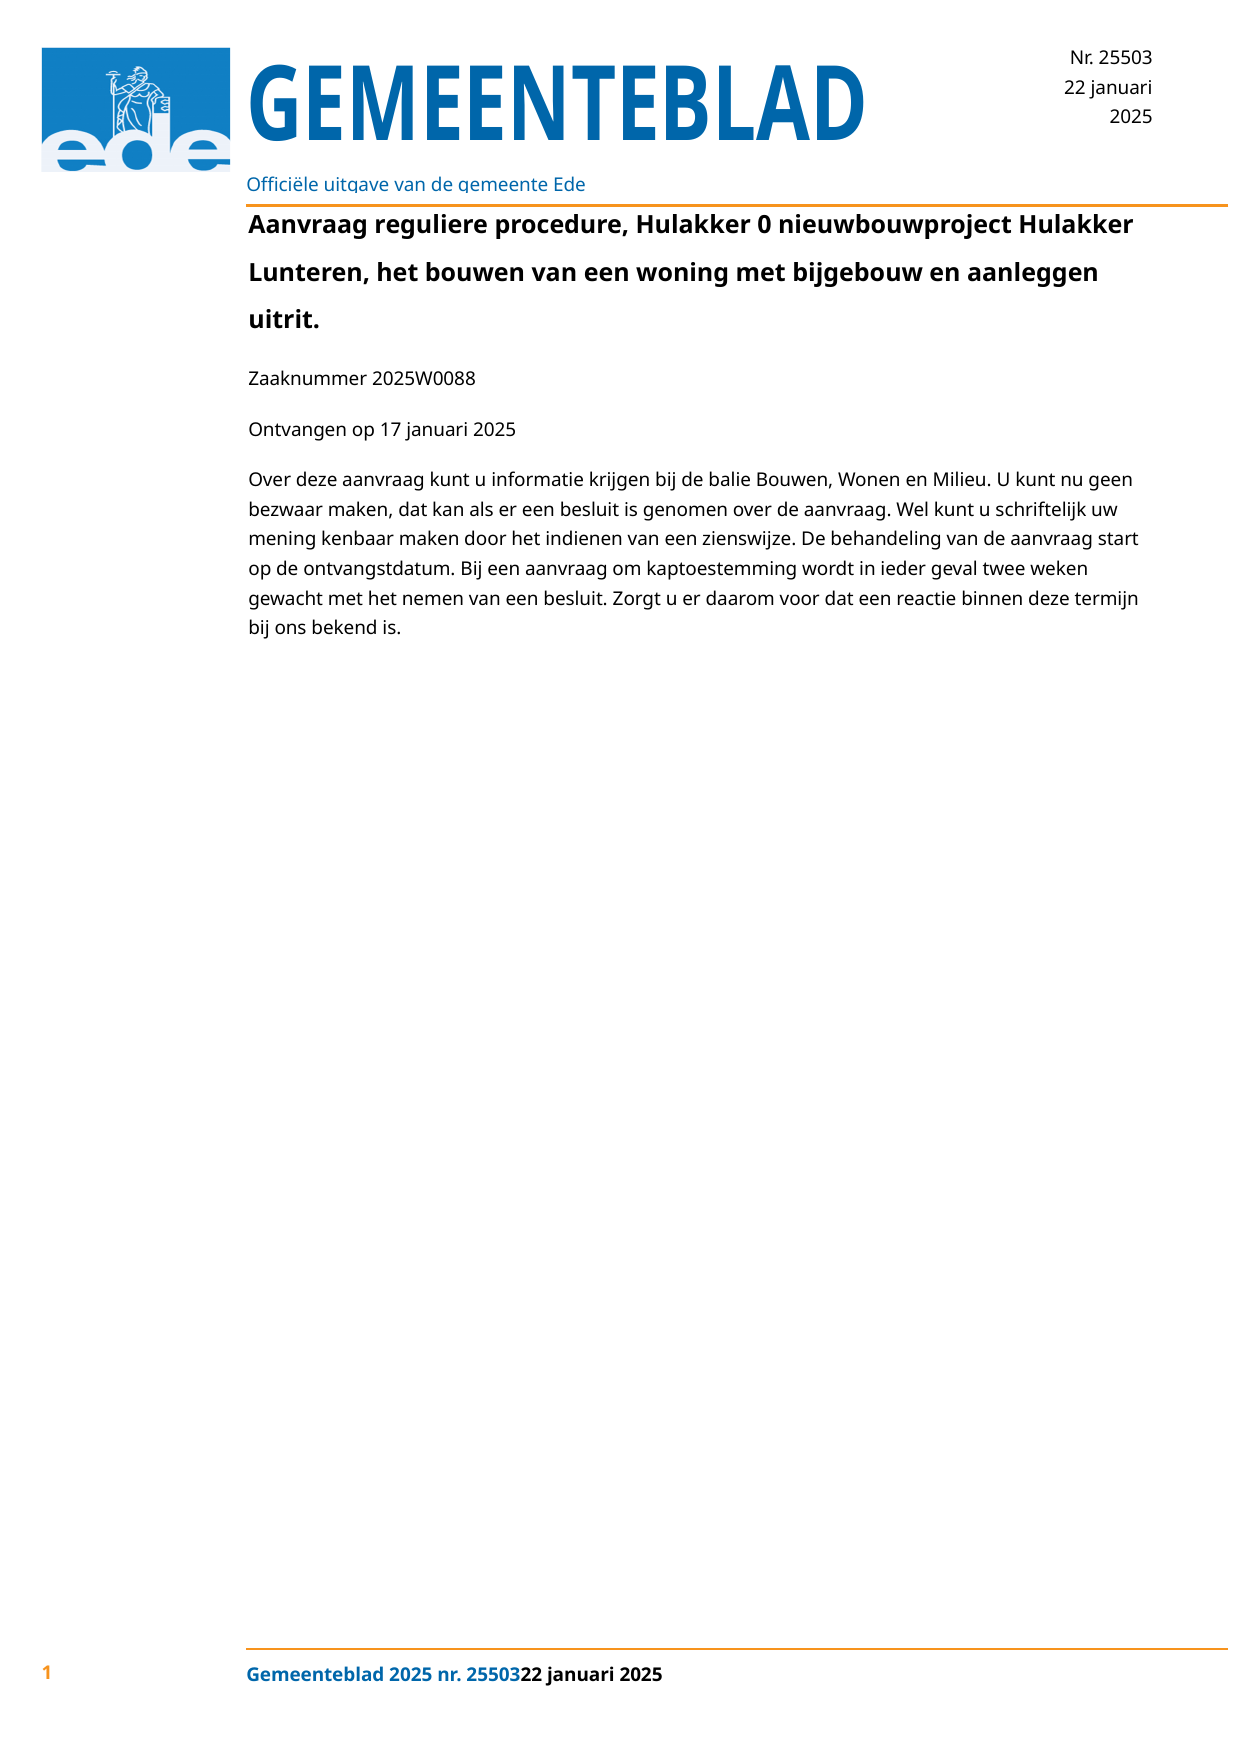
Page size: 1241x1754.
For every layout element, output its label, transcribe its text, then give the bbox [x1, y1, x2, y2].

text Ontvangen op 17 januari 2025 [248, 416, 1152, 442]
picture [41, 47, 231, 172]
text Aanvraag reguliere procedure, Hulakker 0 nieuwbouwproject Hulakker Lunteren, het bouwen van een woning met bijgebouw en aanleggen uitrit. [248, 207, 1152, 336]
text Over deze aanvraag kunt u informatie krijgen bij de balie Bouwen, Wonen en Milieu. U kunt nu geen bezwaar maken, dat kan als er een besluit is genomen over de aanvraag. Wel kunt u schriftelijk uw mening kenbaar maken door het indienen van een zienswijze. De behandeling van de aanvraag start op de ontvangstdatum. Bij een aanvraag om kaptoestemming wordt in ieder geval twee weken gewacht met het nemen van een besluit. Zorgt u er daarom voor dat een reactie binnen deze termijn bij ons bekend is. [248, 466, 1152, 640]
text Zaaknummer 2025W0088 [248, 366, 1152, 391]
